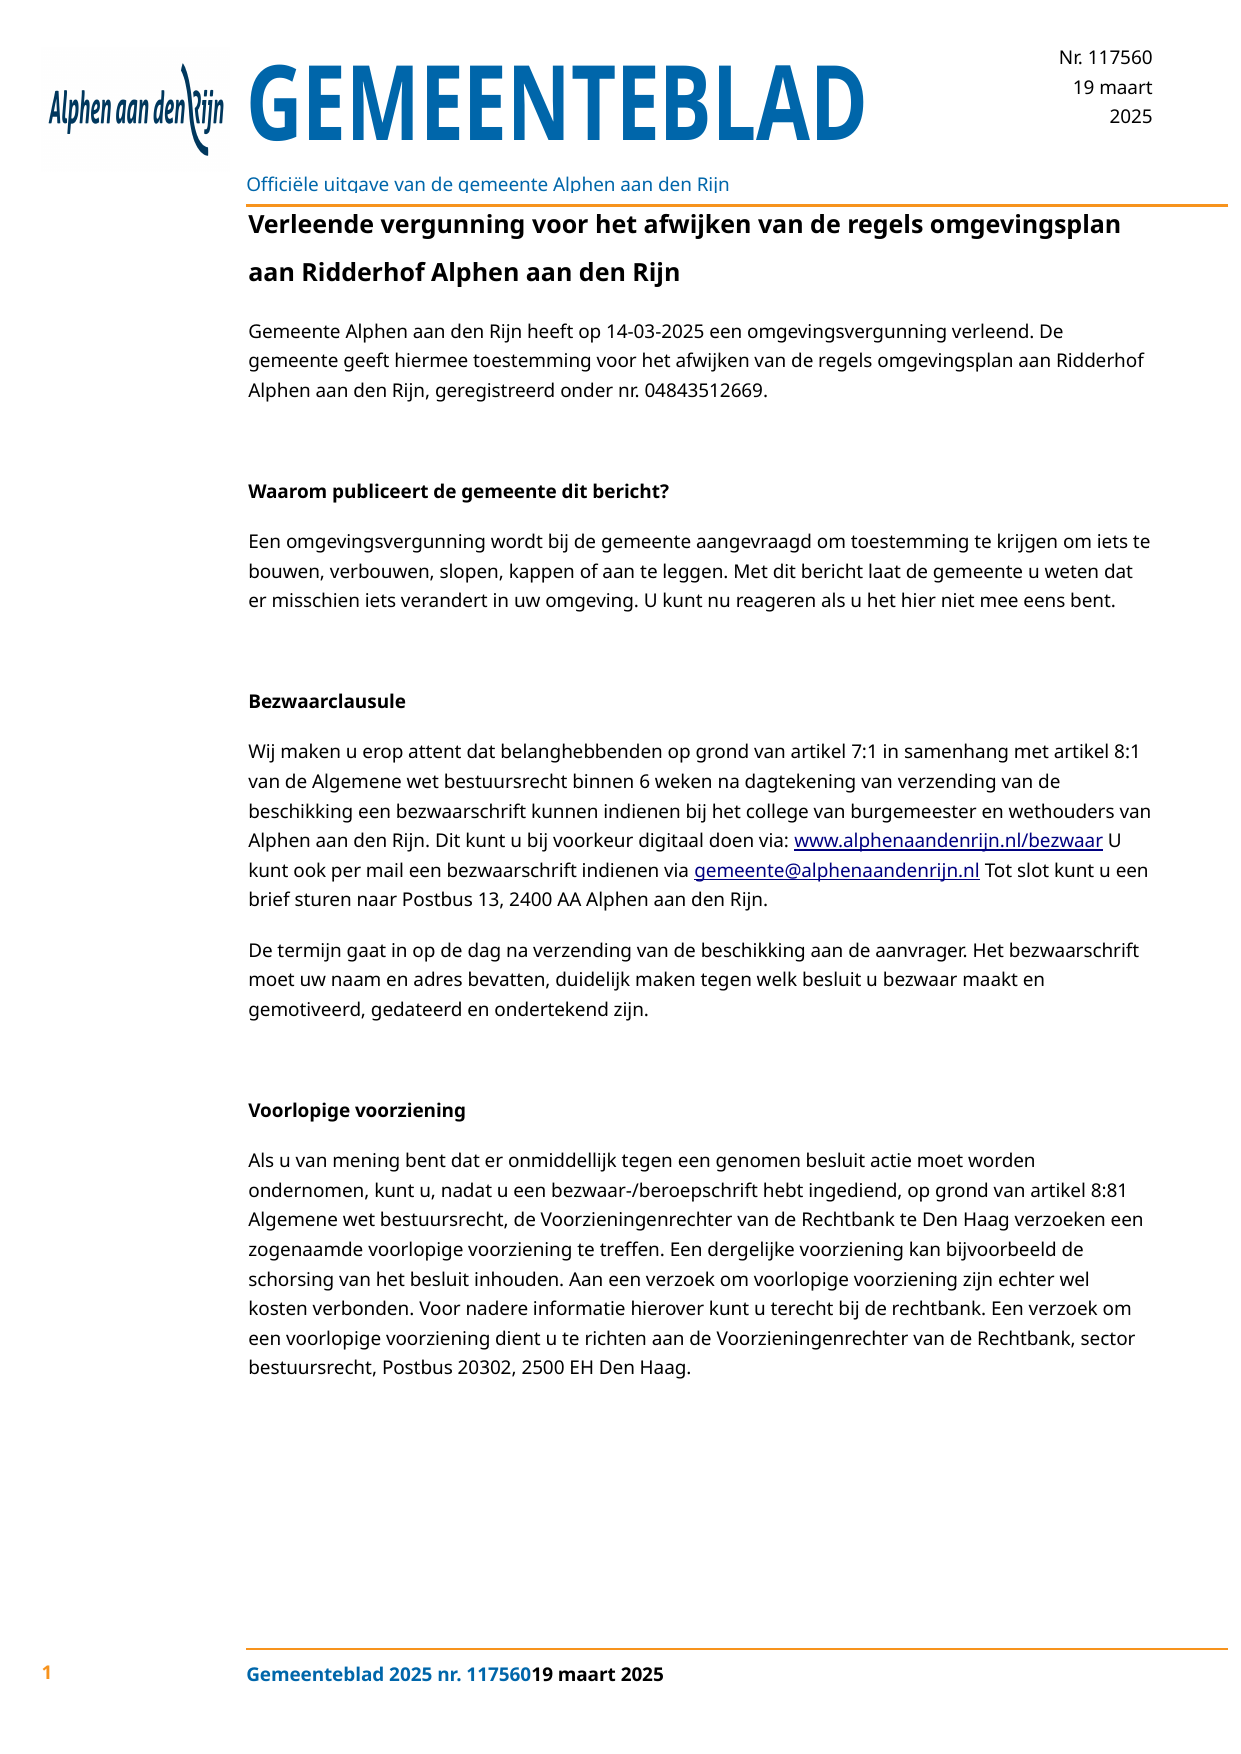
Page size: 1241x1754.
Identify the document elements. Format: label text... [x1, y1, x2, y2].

text Gemeente Alphen aan den Rijn heeft op 14-03-2025 een omgevingsvergunning verleend. De gemeente geeft hiermee toestemming voor het afwijken van de regels omgevingsplan aan Ridderhof Alphen aan den Rijn, geregistreerd onder nr. 04843512669. [248, 318, 1152, 403]
text Verleende vergunning voor het afwijken van de regels omgevingsplan aan Ridderhof Alphen aan den Rijn [248, 207, 1152, 288]
text Bezwaarclausule [248, 688, 1152, 714]
text De termijn gaat in op de dag na verzending van de beschikking aan de aanvrager. Het bezwaarschrift moet uw naam en adres bevatten, duidelijk maken tegen welk besluit u bezwaar maakt en gemotiveerd, gedateerd en ondertekend zijn. [248, 937, 1152, 1022]
text Waarom publiceert de gemeente dit bericht? [248, 478, 1152, 504]
text Als u van mening bent dat er onmiddellijk tegen een genomen besluit actie moet worden ondernomen, kunt u, nadat u een bezwaar-/beroepschrift hebt ingediend, op grond van artikel 8:81 Algemene wet bestuursrecht, de Voorzieningenrechter van de Rechtbank te Den Haag verzoeken een zogenaamde voorlopige voorziening te treffen. Een dergelijke voorziening kan bijvoorbeeld de schorsing van het besluit inhouden. Aan een verzoek om voorlopige voorziening zijn echter wel kosten verbonden. Voor nadere informatie hierover kunt u terecht bij de rechtbank. Een verzoek om een voorlopige voorziening dient u te richten aan de Voorzieningenrechter van de Rechtbank, sector bestuursrecht, Postbus 20302, 2500 EH Den Haag. [248, 1147, 1152, 1380]
text Voorlopige voorziening [248, 1097, 1152, 1123]
text Een omgevingsvergunning wordt bij de gemeente aangevraagd om toestemming te krijgen om iets te bouwen, verbouwen, slopen, kappen of aan te leggen. Met dit bericht laat de gemeente u weten dat er misschien iets verandert in uw omgeving. U kunt nu reageren als u het hier niet mee eens bent. [248, 528, 1152, 613]
text Wij maken u erop attent dat belanghebbenden op grond van artikel 7:1 in samenhang met artikel 8:1 van de Algemene wet bestuursrecht binnen 6 weken na dagtekening van verzending van de beschikking een bezwaarschrift kunnen indienen bij het college van burgemeester en wethouders van Alphen aan den Rijn. Dit kunt u bij voorkeur digitaal doen via: www.alphenaandenrijn.nl/bezwaar U kunt ook per mail een bezwaarschrift indienen via gemeente@alphenaandenrijn.nl Tot slot kunt u een brief sturen naar Postbus 13, 2400 AA Alphen aan den Rijn. [248, 739, 1152, 912]
picture [41, 47, 231, 172]
